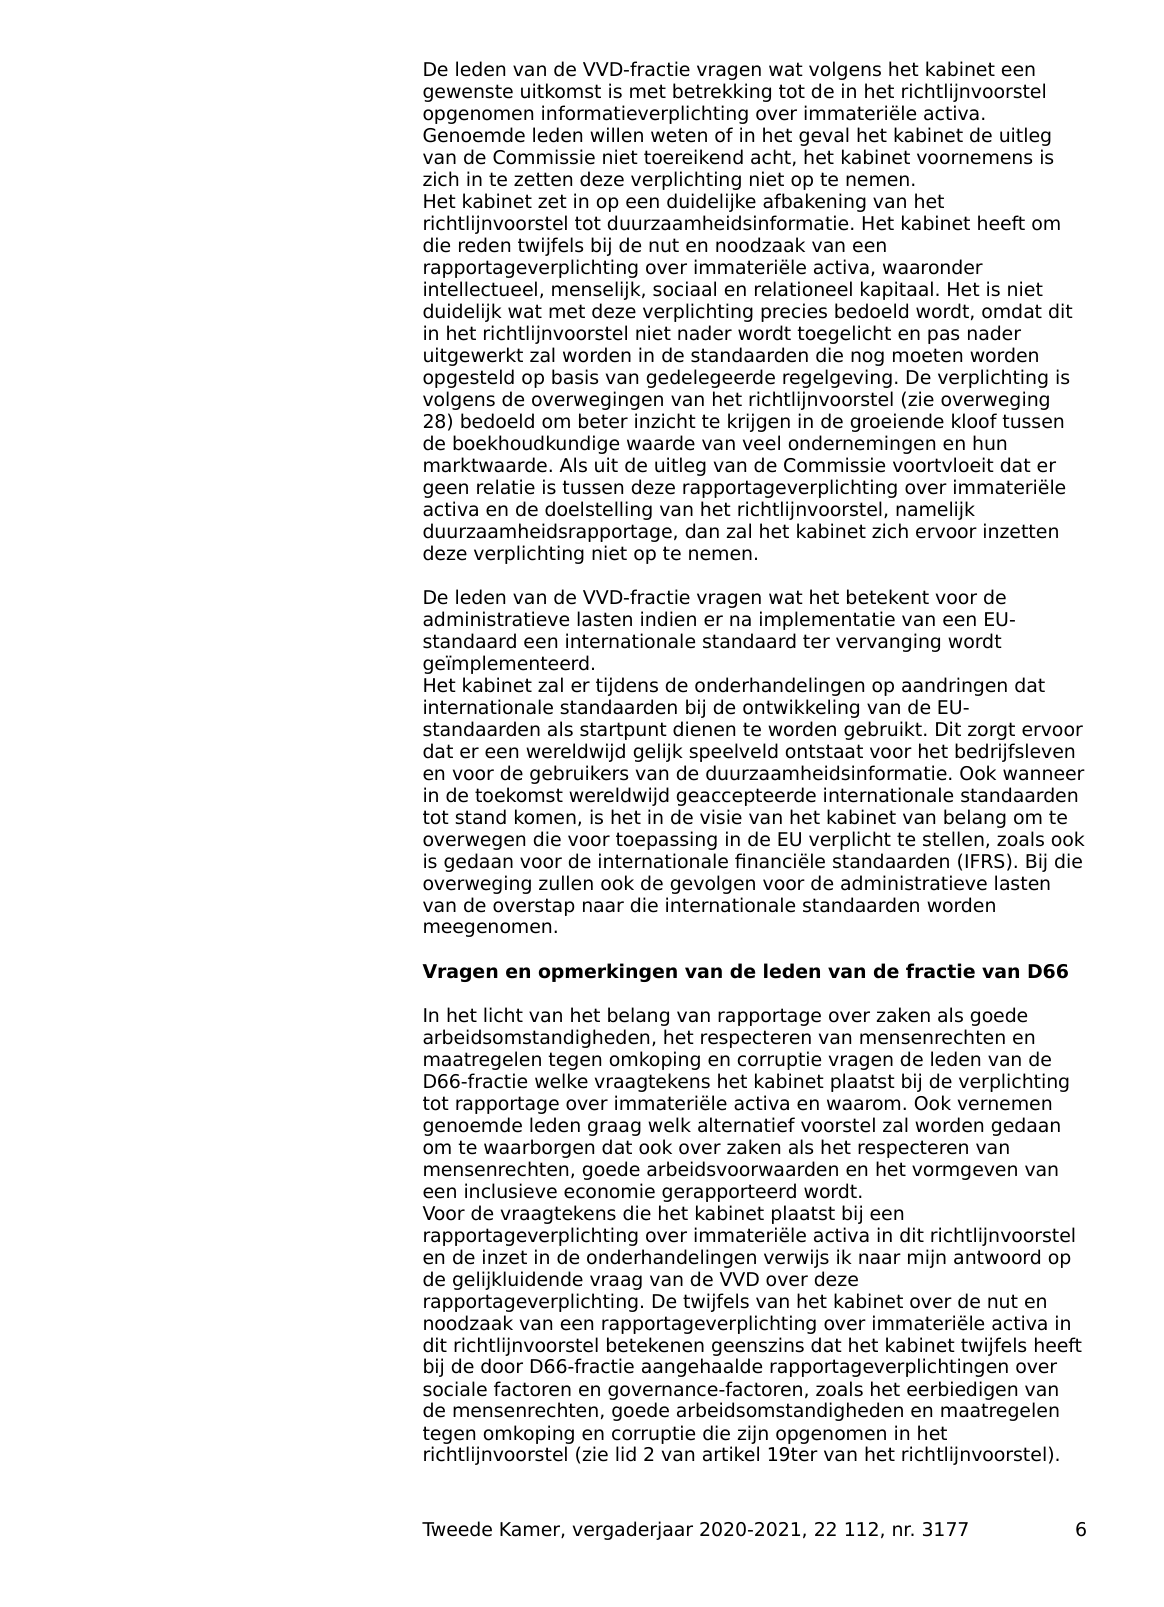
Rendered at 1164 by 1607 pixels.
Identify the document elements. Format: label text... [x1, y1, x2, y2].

subtitle Vragen en opmerkingen van de leden van de fractie van D66 [422, 961, 1087, 983]
text Voor de vraagtekens die het kabinet plaatst bij een rapportageverplichting over immateriële activa in dit richtlijnvoorstel en de inzet in de onderhandelingen verwijs ik naar mijn antwoord op de gelijkluidende vraag van de VVD over deze rapportageverplichting. De twijfels van het kabinet over de nut en noodzaak van een rapportageverplichting over immateriële activa in dit richtlijnvoorstel betekenen geenszins dat het kabinet twijfels heeft bij de door D66-fractie aangehaalde rapportageverplichtingen over sociale factoren en governance-factoren, zoals het eerbiedigen van de mensenrechten, goede arbeidsomstandigheden en maatregelen tegen omkoping en corruptie die zijn opgenomen in het richtlijnvoorstel (zie lid 2 van artikel 19ter van het richtlijnvoorstel). [422, 1203, 1087, 1466]
text In het licht van het belang van rapportage over zaken als goede arbeidsomstandigheden, het respecteren van mensenrechten en maatregelen tegen omkoping en corruptie vragen de leden van de D66-fractie welke vraagtekens het kabinet plaatst bij de verplichting tot rapportage over immateriële activa en waarom. Ook vernemen genoemde leden graag welk alternatief voorstel zal worden gedaan om te waarborgen dat ook over zaken als het respecteren van mensenrechten, goede arbeidsvoorwaarden en het vormgeven van een inclusieve economie gerapporteerd wordt. [422, 1005, 1087, 1203]
text Het kabinet zal er tijdens de onderhandelingen op aandringen dat internationale standaarden bij de ontwikkeling van de EU-standaarden als startpunt dienen te worden gebruikt. Dit zorgt ervoor dat er een wereldwijd gelijk speelveld ontstaat voor het bedrijfsleven en voor de gebruikers van de duurzaamheidsinformatie. Ook wanneer in de toekomst wereldwijd geaccepteerde internationale standaarden tot stand komen, is het in de visie van het kabinet van belang om te overwegen die voor toepassing in de EU verplicht te stellen, zoals ook is gedaan voor de internationale financiële standaarden (IFRS). Bij die overweging zullen ook de gevolgen voor de administratieve lasten van de overstap naar die internationale standaarden worden meegenomen. [422, 675, 1087, 938]
text De leden van de VVD-fractie vragen wat het betekent voor de administratieve lasten indien er na implementatie van een EU-standaard een internationale standaard ter vervanging wordt geïmplementeerd. [422, 587, 1087, 675]
text Het kabinet zet in op een duidelijke afbakening van het richtlijnvoorstel tot duurzaamheidsinformatie. Het kabinet heeft om die reden twijfels bij de nut en noodzaak van een rapportageverplichting over immateriële activa, waaronder intellectueel, menselijk, sociaal en relationeel kapitaal. Het is niet duidelijk wat met deze verplichting precies bedoeld wordt, omdat dit in het richtlijnvoorstel niet nader wordt toegelicht en pas nader uitgewerkt zal worden in de standaarden die nog moeten worden opgesteld op basis van gedelegeerde regelgeving. De verplichting is volgens de overwegingen van het richtlijnvoorstel (zie overweging 28) bedoeld om beter inzicht te krijgen in de groeiende kloof tussen de boekhoudkundige waarde van veel ondernemingen en hun marktwaarde. Als uit de uitleg van de Commissie voortvloeit dat er geen relatie is tussen deze rapportageverplichting over immateriële activa en de doelstelling van het richtlijnvoorstel, namelijk duurzaamheidsrapportage, dan zal het kabinet zich ervoor inzetten deze verplichting niet op te nemen. [422, 191, 1087, 564]
text De leden van de VVD-fractie vragen wat volgens het kabinet een gewenste uitkomst is met betrekking tot de in het richtlijnvoorstel opgenomen informatieverplichting over immateriële activa. Genoemde leden willen weten of in het geval het kabinet de uitleg van de Commissie niet toereikend acht, het kabinet voornemens is zich in te zetten deze verplichting niet op te nemen. [422, 59, 1087, 191]
